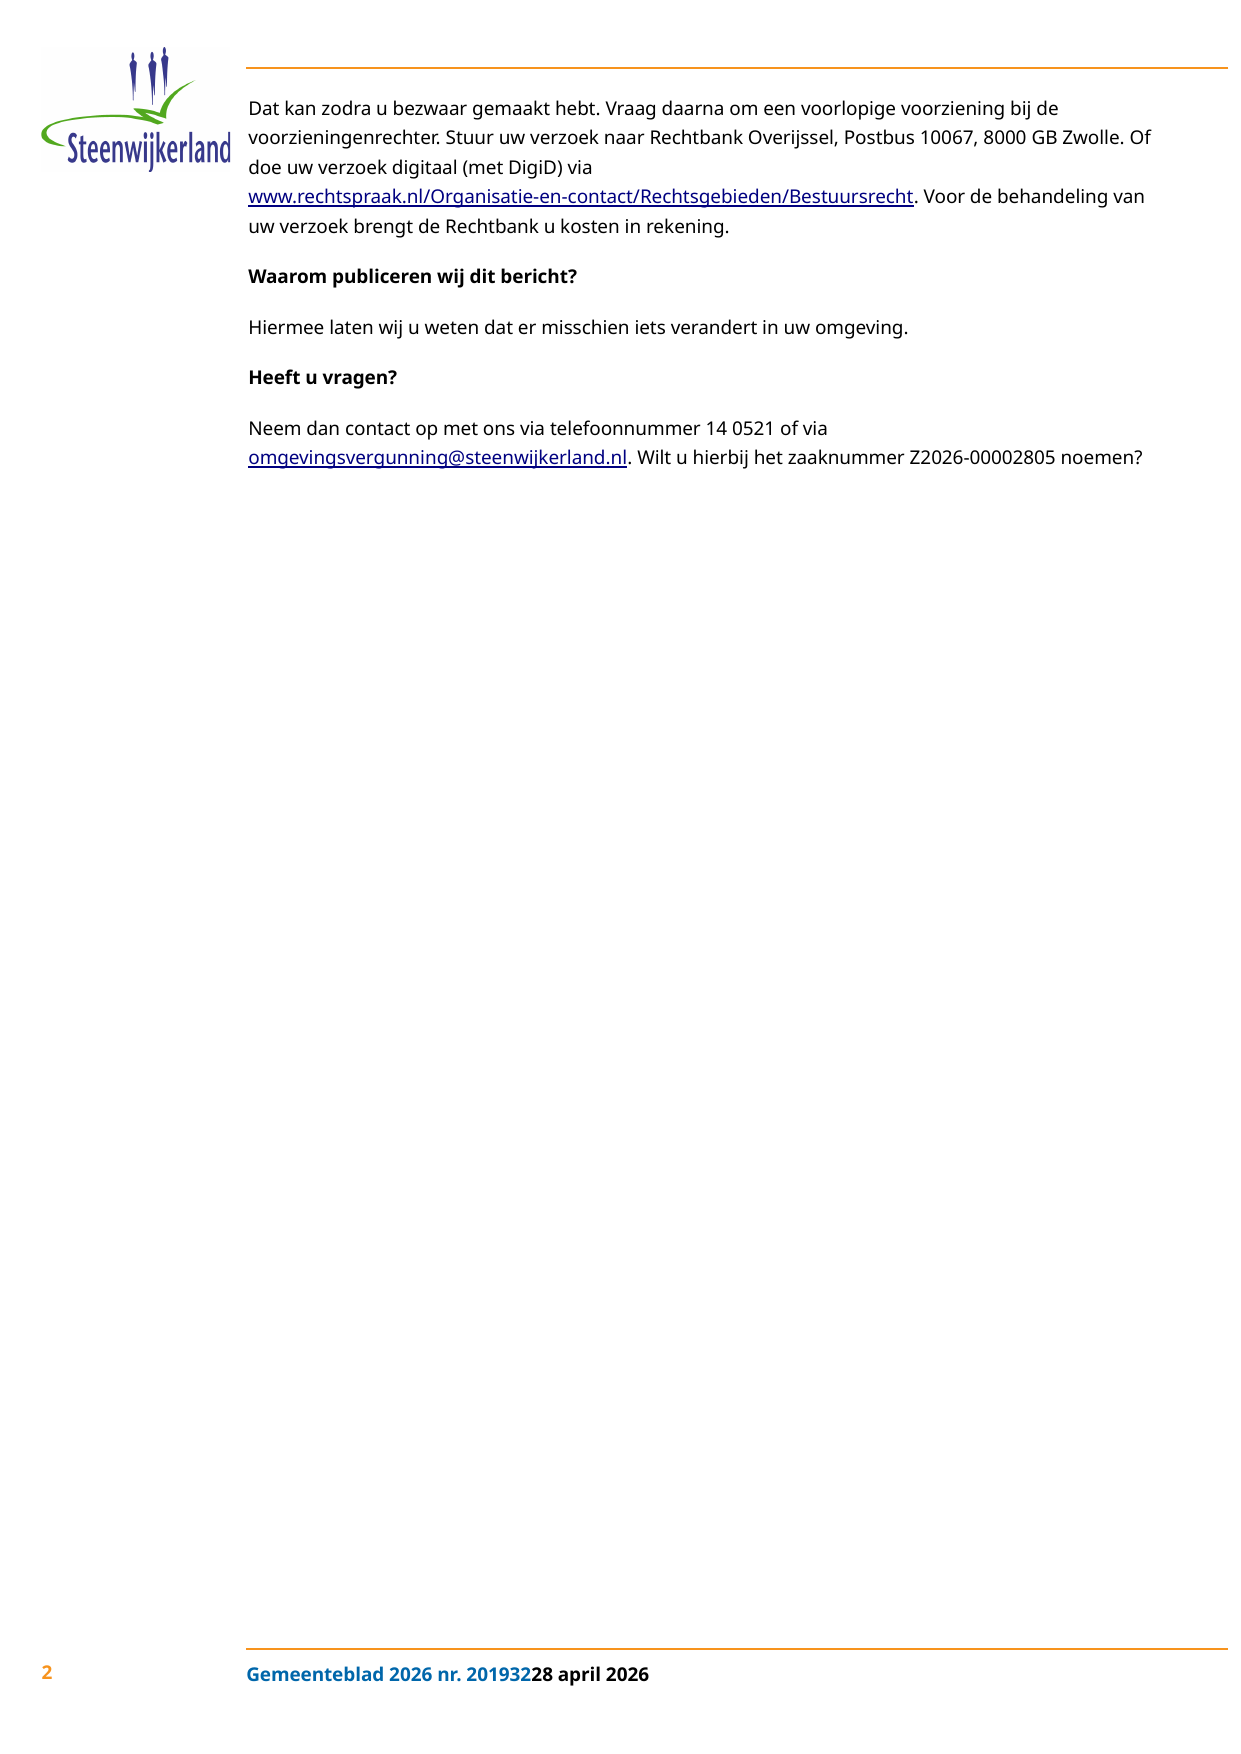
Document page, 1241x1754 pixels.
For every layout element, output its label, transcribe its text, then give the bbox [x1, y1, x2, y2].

text Hiermee laten wij u weten dat er misschien iets verandert in uw omgeving. [248, 314, 1152, 340]
picture [41, 47, 231, 172]
text Heeft u vragen? [248, 364, 1152, 390]
text Dat kan zodra u bezwaar gemaakt hebt. Vraag daarna om een voorlopige voorziening bij de voorzieningenrechter. Stuur uw verzoek naar Rechtbank Overijssel, Postbus 10067, 8000 GB Zwolle. Of doe uw verzoek digitaal (met DigiD) via www.rechtspraak.nl/Organisatie-en-contact/Rechtsgebieden/Bestuursrecht. Voor de behandeling van uw verzoek brengt de Rechtbank u kosten in rekening. [248, 95, 1152, 239]
text Neem dan contact op met ons via telefoonnummer 14 0521 of via omgevingsvergunning@steenwijkerland.nl. Wilt u hierbij het zaaknummer Z2026-00002805 noemen? [248, 415, 1152, 470]
text Waarom publiceren wij dit bericht? [248, 263, 1152, 289]
